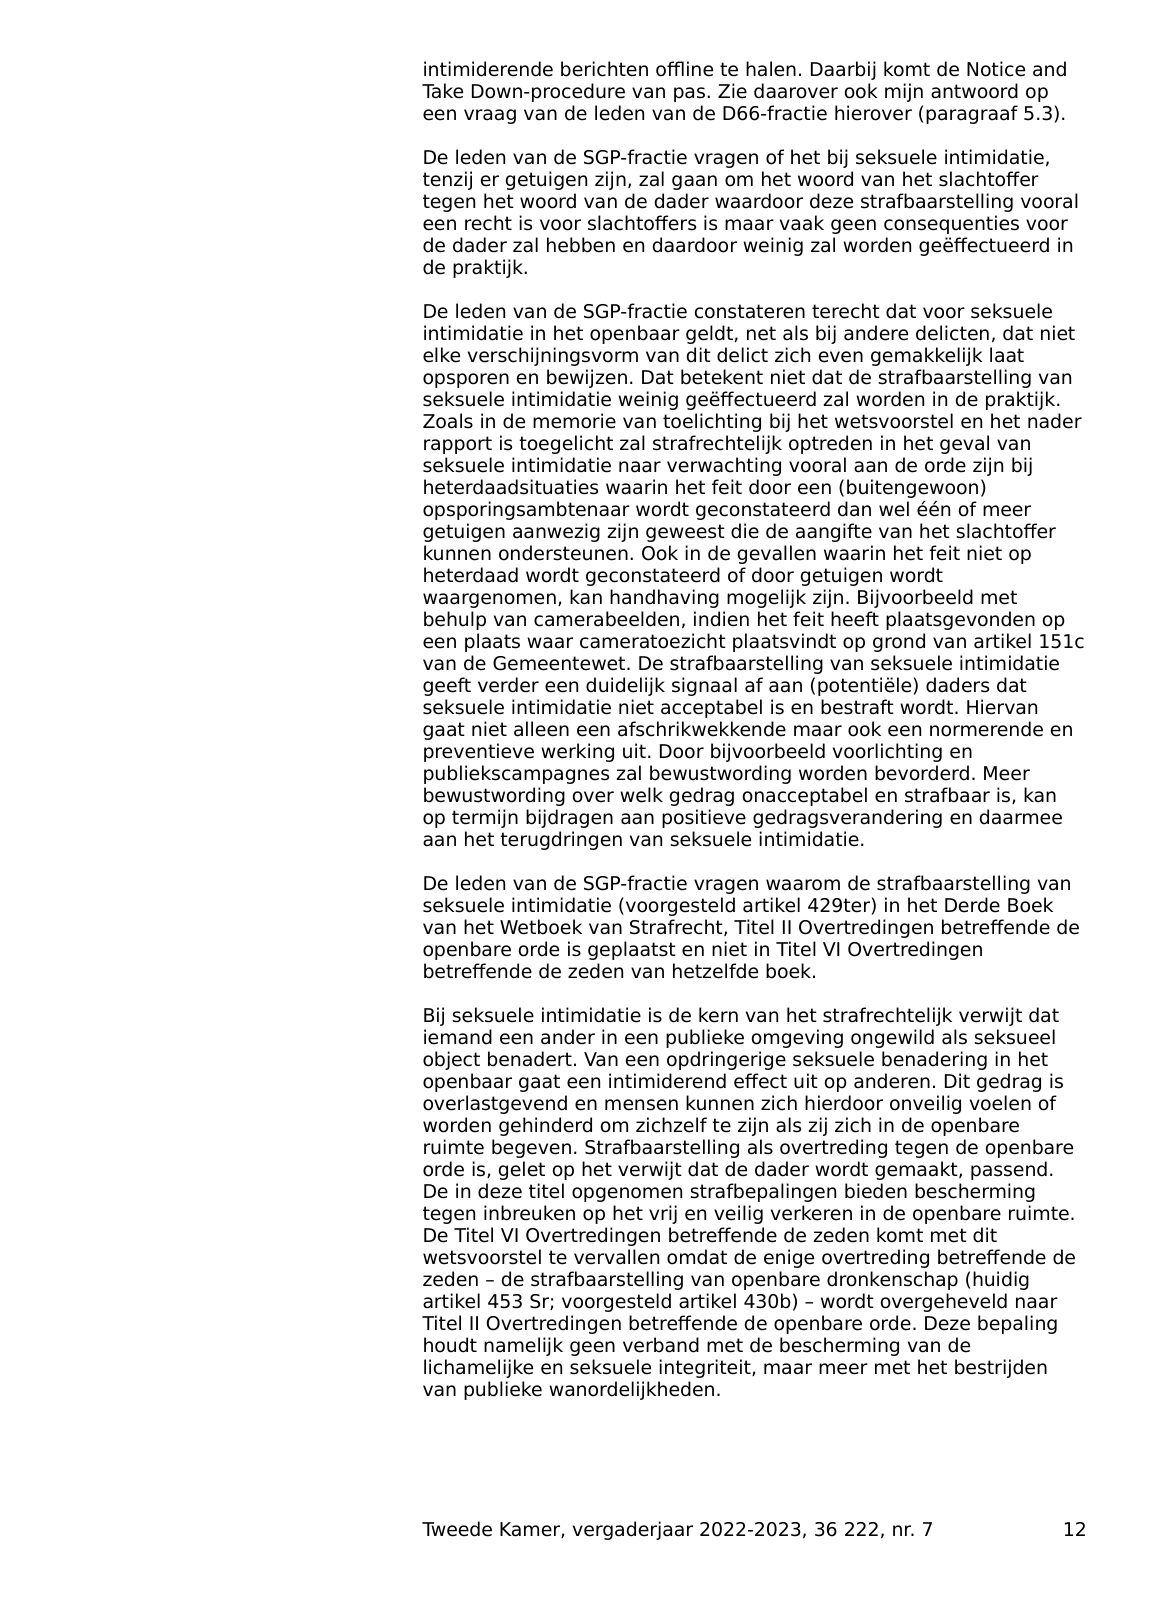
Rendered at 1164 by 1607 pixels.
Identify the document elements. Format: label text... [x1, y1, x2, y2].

text Bij seksuele intimidatie is de kern van het strafrechtelijk verwijt dat iemand een ander in een publieke omgeving ongewild als seksueel object benadert. Van een opdringerige seksuele benadering in het openbaar gaat een intimiderend effect uit op anderen. Dit gedrag is overlastgevend en mensen kunnen zich hierdoor onveilig voelen of worden gehinderd om zichzelf te zijn als zij zich in de openbare ruimte begeven. Strafbaarstelling als overtreding tegen de openbare orde is, gelet op het verwijt dat de dader wordt gemaakt, passend. De in deze titel opgenomen strafbepalingen bieden bescherming tegen inbreuken op het vrij en veilig verkeren in de openbare ruimte. De Titel VI Overtredingen betreffende de zeden komt met dit wetsvoorstel te vervallen omdat de enige overtreding betreffende de zeden – de strafbaarstelling van openbare dronkenschap (huidig artikel 453 Sr; voorgesteld artikel 430b) – wordt overgeheveld naar Titel II Overtredingen betreffende de openbare orde. Deze bepaling houdt namelijk geen verband met de bescherming van de lichamelijke en seksuele integriteit, maar meer met het bestrijden van publieke wanordelijkheden. [422, 1005, 1087, 1401]
text De leden van de SGP-fractie constateren terecht dat voor seksuele intimidatie in het openbaar geldt, net als bij andere delicten, dat niet elke verschijningsvorm van dit delict zich even gemakkelijk laat opsporen en bewijzen. Dat betekent niet dat de strafbaarstelling van seksuele intimidatie weinig geëffectueerd zal worden in de praktijk. Zoals in de memorie van toelichting bij het wetsvoorstel en het nader rapport is toegelicht zal strafrechtelijk optreden in het geval van seksuele intimidatie naar verwachting vooral aan de orde zijn bij heterdaadsituaties waarin het feit door een (buitengewoon) opsporingsambtenaar wordt geconstateerd dan wel één of meer getuigen aanwezig zijn geweest die de aangifte van het slachtoffer kunnen ondersteunen. Ook in de gevallen waarin het feit niet op heterdaad wordt geconstateerd of door getuigen wordt waargenomen, kan handhaving mogelijk zijn. Bijvoorbeeld met behulp van camerabeelden, indien het feit heeft plaatsgevonden op een plaats waar cameratoezicht plaatsvindt op grond van artikel 151c van de Gemeentewet. De strafbaarstelling van seksuele intimidatie geeft verder een duidelijk signaal af aan (potentiële) daders dat seksuele intimidatie niet acceptabel is en bestraft wordt. Hiervan gaat niet alleen een afschrikwekkende maar ook een normerende en preventieve werking uit. Door bijvoorbeeld voorlichting en publiekscampagnes zal bewustwording worden bevorderd. Meer bewustwording over welk gedrag onacceptabel en strafbaar is, kan op termijn bijdragen aan positieve gedragsverandering en daarmee aan het terugdringen van seksuele intimidatie. [422, 301, 1087, 851]
text De leden van de SGP-fractie vragen waarom de strafbaarstelling van seksuele intimidatie (voorgesteld artikel 429ter) in het Derde Boek van het Wetboek van Strafrecht, Titel II Overtredingen betreffende de openbare orde is geplaatst en niet in Titel VI Overtredingen betreffende de zeden van hetzelfde boek. [422, 873, 1087, 983]
text intimiderende berichten offline te halen. Daarbij komt de Notice and Take Down-procedure van pas. Zie daarover ook mijn antwoord op een vraag van de leden van de D66-fractie hierover (paragraaf 5.3). [422, 59, 1087, 125]
text De leden van de SGP-fractie vragen of het bij seksuele intimidatie, tenzij er getuigen zijn, zal gaan om het woord van het slachtoffer tegen het woord van de dader waardoor deze strafbaarstelling vooral een recht is voor slachtoffers is maar vaak geen consequenties voor de dader zal hebben en daardoor weinig zal worden geëffectueerd in de praktijk. [422, 147, 1087, 279]
